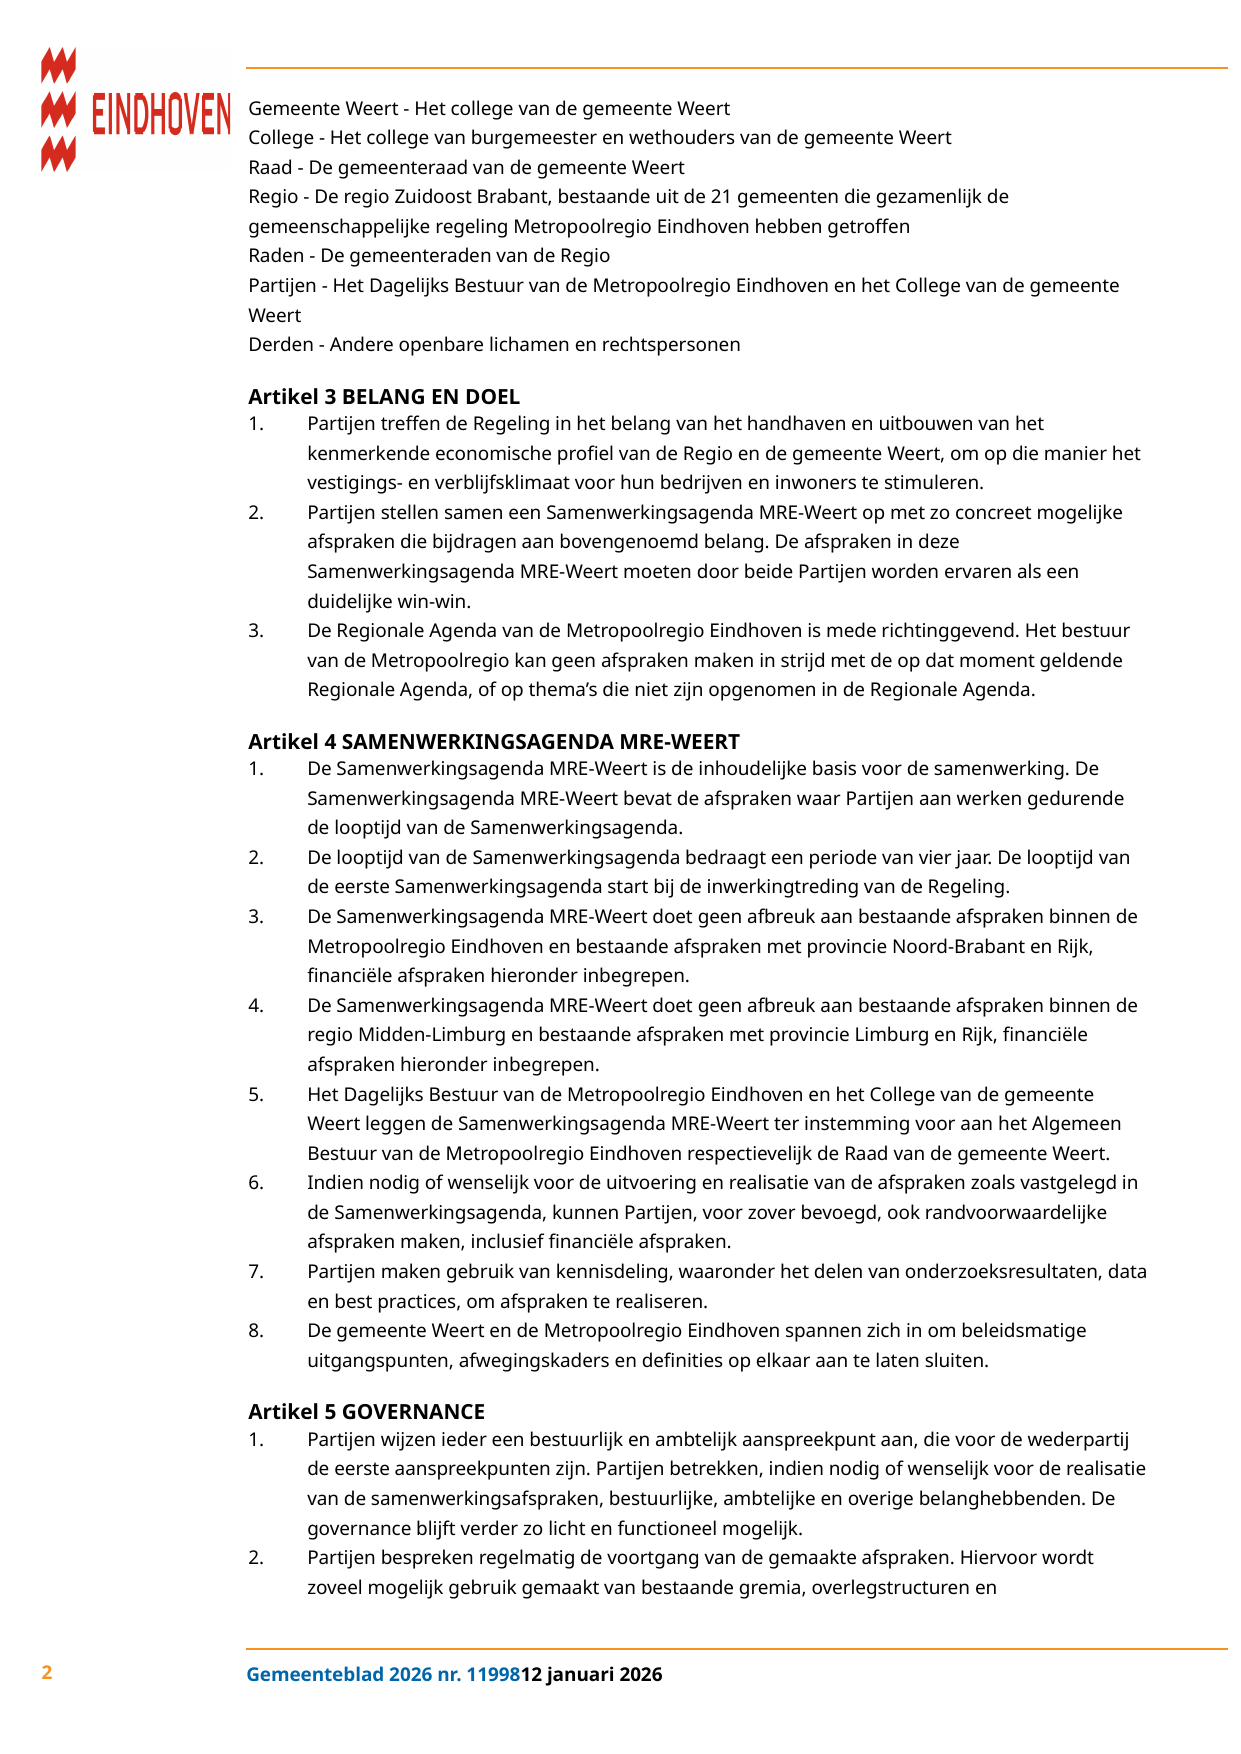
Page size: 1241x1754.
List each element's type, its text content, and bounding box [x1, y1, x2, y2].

text Raden - De gemeenteraden van de Regio [248, 243, 1152, 268]
text Raad - De gemeenteraad van de gemeente Weert [248, 154, 1152, 180]
text Gemeente Weert - Het college van de gemeente Weert [248, 95, 1152, 121]
picture [41, 47, 231, 172]
list Partijen bespreken regelmatig de voortgang van de gemaakte afspraken. Hiervoor wordt zoveel mogelijk gebruik gemaakt van bestaande gremia, overlegstructuren en [248, 1544, 1152, 1599]
list Indien nodig of wenselijk voor de uitvoering en realisatie van de afspraken zoals vastgelegd in de Samenwerkingsagenda, kunnen Partijen, voor zover bevoegd, ook randvoorwaardelijke afspraken maken, inclusief financiële afspraken. [248, 1169, 1152, 1254]
text Derden - Andere openbare lichamen en rechtspersonen [248, 331, 1152, 357]
text Artikel 5 GOVERNANCE [248, 1397, 1152, 1426]
list De Regionale Agenda van de Metropoolregio Eindhoven is mede richtinggevend. Het bestuur van de Metropoolregio kan geen afspraken maken in strijd met de op dat moment geldende Regionale Agenda, of op thema’s die niet zijn opgenomen in de Regionale Agenda. [248, 617, 1152, 702]
list De Samenwerkingsagenda MRE-Weert doet geen afbreuk aan bestaande afspraken binnen de regio Midden-Limburg en bestaande afspraken met provincie Limburg en Rijk, financiële afspraken hieronder inbegrepen. [248, 992, 1152, 1077]
list Partijen wijzen ieder een bestuurlijk en ambtelijk aanspreekpunt aan, die voor de wederpartij de eerste aanspreekpunten zijn. Partijen betrekken, indien nodig of wenselijk voor de realisatie van de samenwerkingsafspraken, bestuurlijke, ambtelijke en overige belanghebbenden. De governance blijft verder zo licht en functioneel mogelijk. [248, 1426, 1152, 1540]
list De gemeente Weert en de Metropoolregio Eindhoven spannen zich in om beleidsmatige uitgangspunten, afwegingskaders en definities op elkaar aan te laten sluiten. [248, 1317, 1152, 1373]
list Het Dagelijks Bestuur van de Metropoolregio Eindhoven en het College van de gemeente Weert leggen de Samenwerkingsagenda MRE-Weert ter instemming voor aan het Algemeen Bestuur van de Metropoolregio Eindhoven respectievelijk de Raad van de gemeente Weert. [248, 1081, 1152, 1166]
text Regio - De regio Zuidoost Brabant, bestaande uit de 21 gemeenten die gezamenlijk de gemeenschappelijke regeling Metropoolregio Eindhoven hebben getroffen [248, 183, 1152, 239]
list Partijen maken gebruik van kennisdeling, waaronder het delen van onderzoeksresultaten, data en best practices, om afspraken te realiseren. [248, 1258, 1152, 1314]
list Partijen stellen samen een Samenwerkingsagenda MRE-Weert op met zo concreet mogelijke afspraken die bijdragen aan bovengenoemd belang. De afspraken in deze Samenwerkingsagenda MRE-Weert moeten door beide Partijen worden ervaren als een duidelijke win-win. [248, 499, 1152, 613]
text Artikel 3 BELANG EN DOEL [248, 382, 1152, 410]
text Artikel 4 SAMENWERKINGSAGENDA MRE-WEERT [248, 727, 1152, 755]
list Partijen treffen de Regeling in het belang van het handhaven en uitbouwen van het kenmerkende economische profiel van de Regio en de gemeente Weert, om op die manier het vestigings- en verblijfsklimaat voor hun bedrijven en inwoners te stimuleren. [248, 410, 1152, 495]
list De Samenwerkingsagenda MRE-Weert doet geen afbreuk aan bestaande afspraken binnen de Metropoolregio Eindhoven en bestaande afspraken met provincie Noord-Brabant en Rijk, financiële afspraken hieronder inbegrepen. [248, 903, 1152, 988]
list De looptijd van de Samenwerkingsagenda bedraagt een periode van vier jaar. De looptijd van de eerste Samenwerkingsagenda start bij de inwerkingtreding van de Regeling. [248, 844, 1152, 899]
list De Samenwerkingsagenda MRE-Weert is de inhoudelijke basis voor de samenwerking. De Samenwerkingsagenda MRE-Weert bevat de afspraken waar Partijen aan werken gedurende de looptijd van de Samenwerkingsagenda. [248, 755, 1152, 840]
text Partijen - Het Dagelijks Bestuur van de Metropoolregio Eindhoven en het College van de gemeente Weert [248, 272, 1152, 328]
text College - Het college van burgemeester en wethouders van de gemeente Weert [248, 124, 1152, 150]
